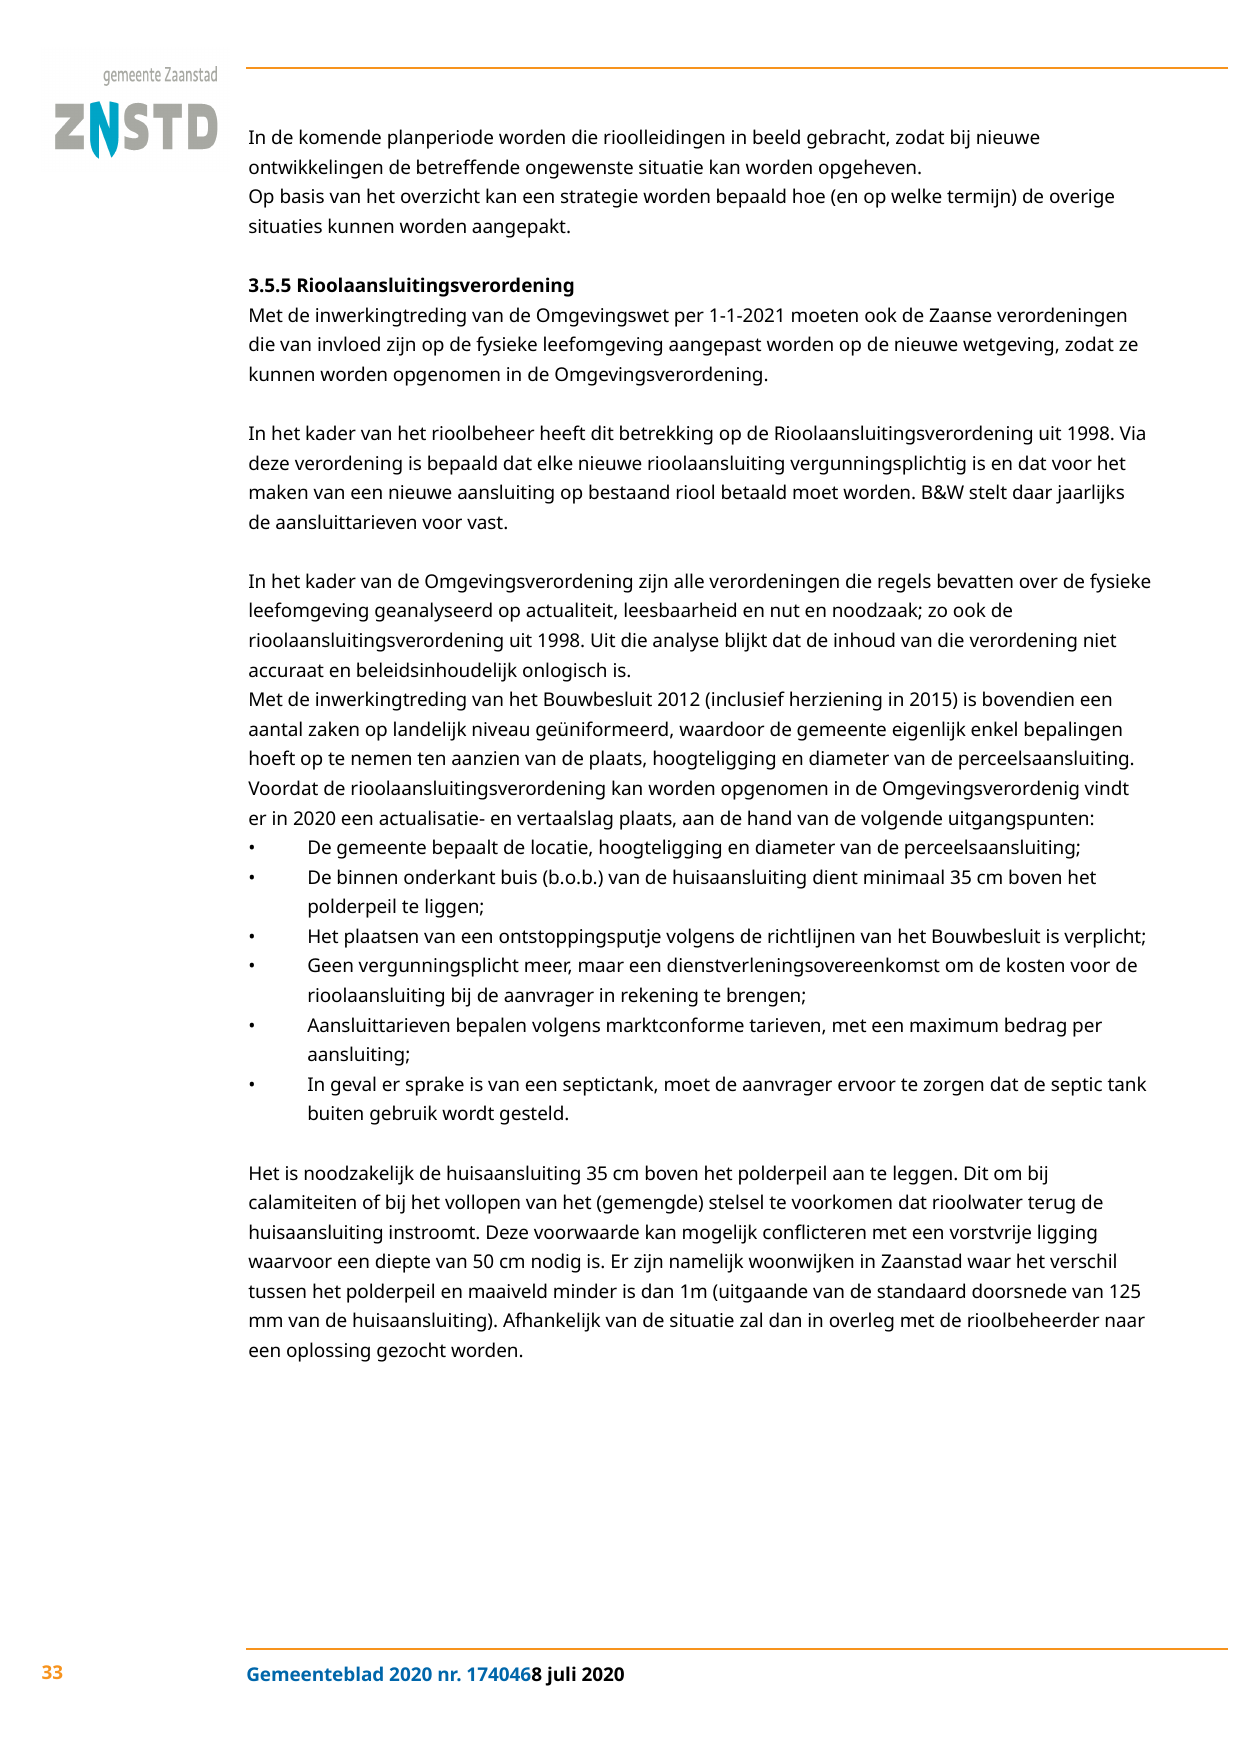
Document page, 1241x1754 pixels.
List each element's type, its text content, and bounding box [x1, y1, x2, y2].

picture [41, 47, 231, 172]
list Aansluittarieven bepalen volgens marktconforme tarieven, met een maximum bedrag per aansluiting; [248, 1012, 1152, 1067]
text 3.5.5 Rioolaansluitingsverordening [248, 272, 1152, 298]
list De gemeente bepaalt de locatie, hoogteligging en diameter van de perceelsaansluiting; [248, 834, 1152, 860]
list Het plaatsen van een ontstoppingsputje volgens de richtlijnen van het Bouwbesluit is verplicht; [248, 923, 1152, 949]
text In het kader van het rioolbeheer heeft dit betrekking op de Rioolaansluitingsverordening uit 1998. Via deze verordening is bepaald dat elke nieuwe rioolaansluiting vergunningsplichtig is en dat voor het maken van een nieuwe aansluiting op bestaand riool betaald moet worden. B&W stelt daar jaarlijks de aansluittarieven voor vast. [248, 420, 1152, 535]
text Op basis van het overzicht kan een strategie worden bepaald hoe (en op welke termijn) de overige situaties kunnen worden aangepakt. [248, 183, 1152, 239]
list In geval er sprake is van een septictank, moet de aanvrager ervoor te zorgen dat de septic tank buiten gebruik wordt gesteld. [248, 1071, 1152, 1126]
text Het is noodzakelijk de huisaansluiting 35 cm boven het polderpeil aan te leggen. Dit om bij calamiteiten of bij het vollopen van het (gemengde) stelsel te voorkomen dat rioolwater terug de huisaansluiting instroomt. Deze voorwaarde kan mogelijk conflicteren met een vorstvrije ligging waarvoor een diepte van 50 cm nodig is. Er zijn namelijk woonwijken in Zaanstad waar het verschil tussen het polderpeil en maaiveld minder is dan 1m (uitgaande van de standaard doorsnede van 125 mm van de huisaansluiting). Afhankelijk van de situatie zal dan in overleg met de rioolbeheerder naar een oplossing gezocht worden. [248, 1160, 1152, 1363]
text In het kader van de Omgevingsverordening zijn alle verordeningen die regels bevatten over de fysieke leefomgeving geanalyseerd op actualiteit, leesbaarheid en nut en noodzaak; zo ook de rioolaansluitingsverordening uit 1998. Uit die analyse blijkt dat de inhoud van die verordening niet accuraat en beleidsinhoudelijk onlogisch is. [248, 568, 1152, 683]
text In de komende planperiode worden die rioolleidingen in beeld gebracht, zodat bij nieuwe ontwikkelingen de betreffende ongewenste situatie kan worden opgeheven. [248, 124, 1152, 180]
list Geen vergunningsplicht meer, maar een dienstverleningsovereenkomst om de kosten voor de rioolaansluiting bij de aanvrager in rekening te brengen; [248, 953, 1152, 1008]
text Met de inwerkingtreding van de Omgevingswet per 1-1-2021 moeten ook de Zaanse verordeningen die van invloed zijn op de fysieke leefomgeving aangepast worden op de nieuwe wetgeving, zodat ze kunnen worden opgenomen in de Omgevingsverordening. [248, 302, 1152, 387]
text Met de inwerkingtreding van het Bouwbesluit 2012 (inclusief herziening in 2015) is bovendien een aantal zaken op landelijk niveau geüniformeerd, waardoor de gemeente eigenlijk enkel bepalingen hoeft op te nemen ten aanzien van de plaats, hoogteligging en diameter van de perceelsaansluiting. [248, 686, 1152, 771]
list De binnen onderkant buis (b.o.b.) van de huisaansluiting dient minimaal 35 cm boven het polderpeil te liggen; [248, 864, 1152, 919]
text Voordat de rioolaansluitingsverordening kan worden opgenomen in de Omgevingsverordenig vindt er in 2020 een actualisatie- en vertaalslag plaats, aan de hand van de volgende uitgangspunten: [248, 775, 1152, 831]
